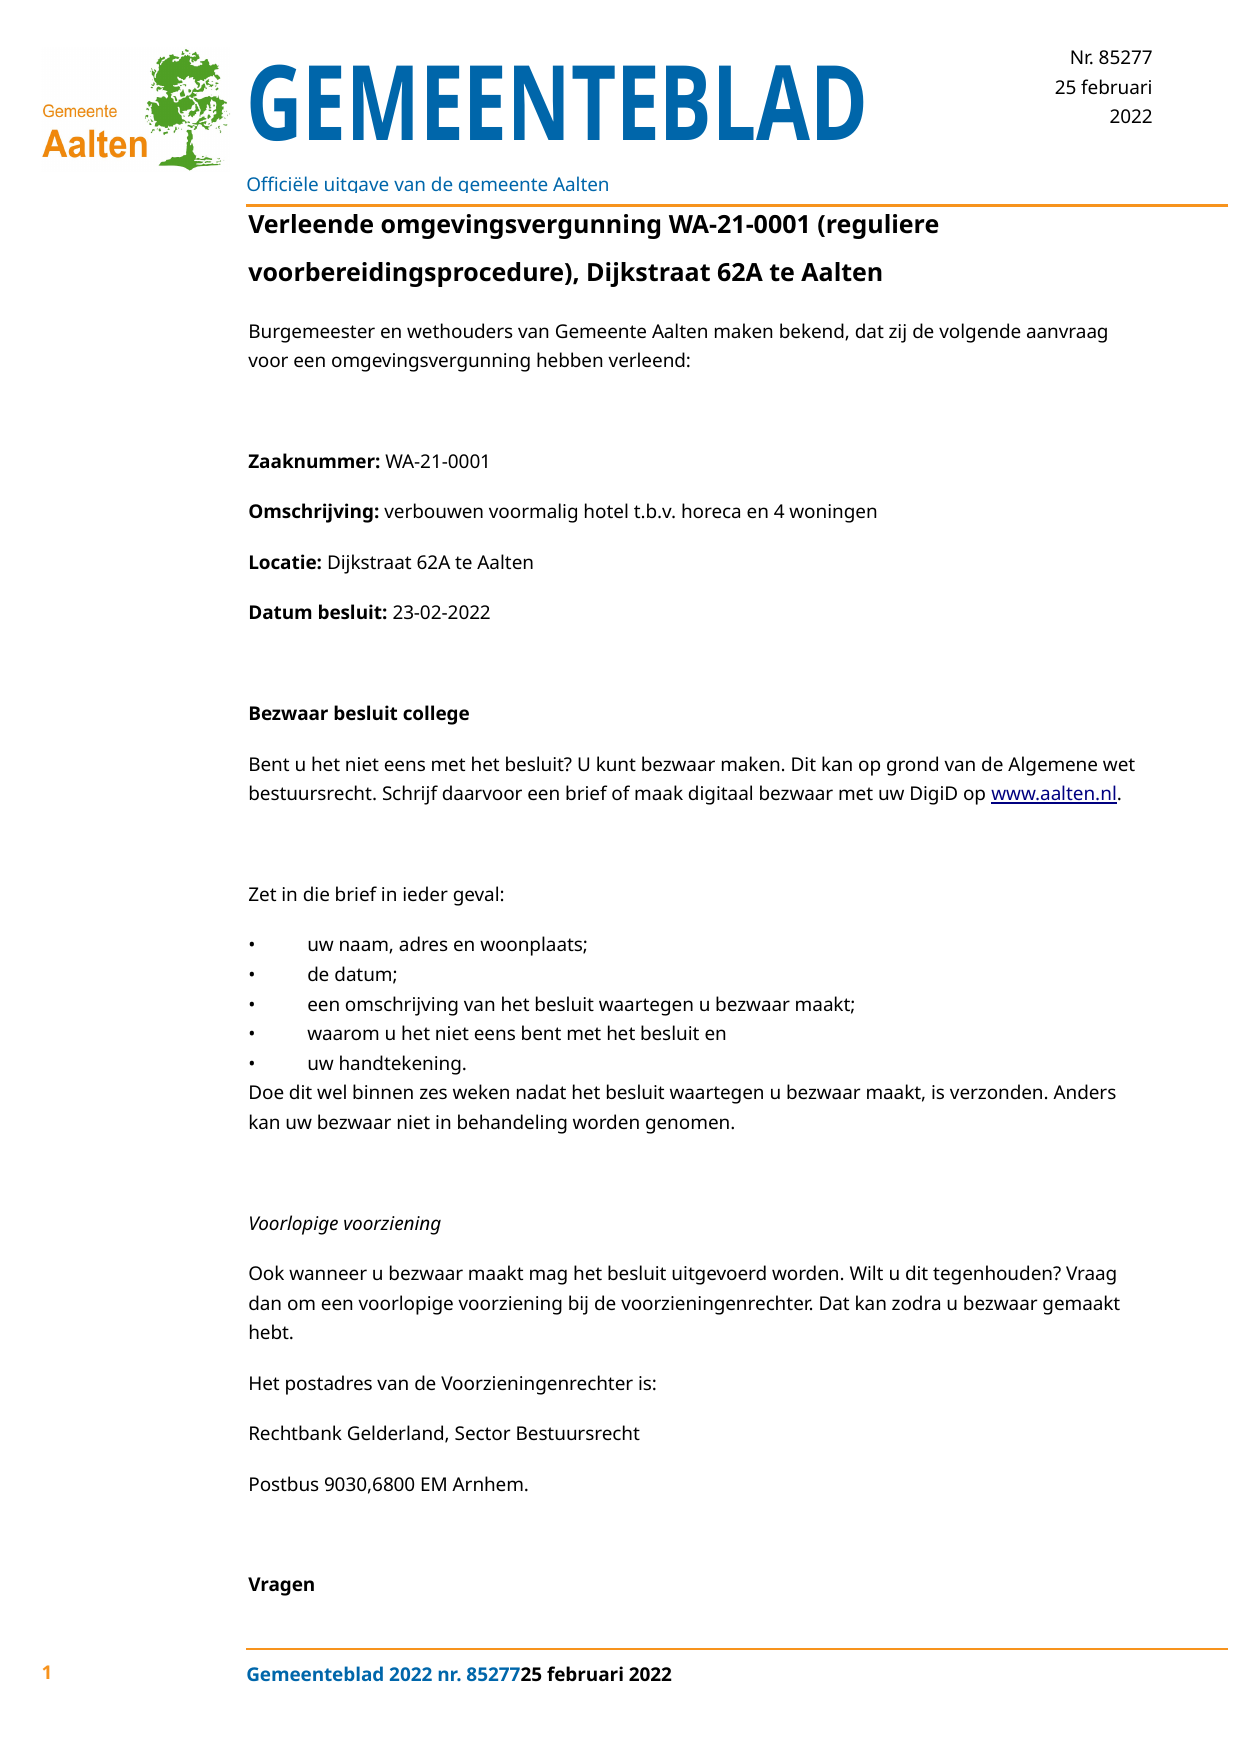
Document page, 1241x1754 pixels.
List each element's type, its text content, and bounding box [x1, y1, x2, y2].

text Bent u het niet eens met het besluit? U kunt bezwaar maken. Dit kan op grond van de Algemene wet bestuursrecht. Schrijf daarvoor een brief of maak digitaal bezwaar met uw DigiD op www.aalten.nl. [248, 751, 1152, 806]
list waarom u het niet eens bent met het besluit en [248, 1020, 1152, 1046]
text Zet in die brief in ieder geval: [248, 881, 1152, 907]
text Voorlopige voorziening [248, 1210, 1152, 1236]
text Ook wanneer u bezwaar maakt mag het besluit uitgevoerd worden. Wilt u dit tegenhouden? Vraag dan om een voorlopige voorziening bij de voorzieningenrechter. Dat kan zodra u bezwaar gemaakt hebt. [248, 1260, 1152, 1345]
list uw handtekening. [248, 1050, 1152, 1076]
picture [41, 47, 231, 172]
text Burgemeester en wethouders van Gemeente Aalten maken bekend, dat zij de volgende aanvraag voor een omgevingsvergunning hebben verleend: [248, 318, 1152, 373]
text Postbus 9030,6800 EM Arnhem. [248, 1471, 1152, 1497]
text Doe dit wel binnen zes weken nadat het besluit waartegen u bezwaar maakt, is verzonden. Anders kan uw bezwaar niet in behandeling worden genomen. [248, 1079, 1152, 1135]
text Vragen [248, 1572, 1152, 1597]
text Het postadres van de Voorzieningenrechter is: [248, 1370, 1152, 1396]
text Bezwaar besluit college [248, 700, 1152, 726]
list uw naam, adres en woonplaats; [248, 932, 1152, 957]
list de datum; [248, 961, 1152, 987]
text Rechtbank Gelderland, Sector Bestuursrecht [248, 1420, 1152, 1446]
text Omschrijving: verbouwen voormalig hotel t.b.v. horeca en 4 woningen [248, 499, 1152, 524]
text Zaaknummer: WA-21-0001 [248, 448, 1152, 474]
list een omschrijving van het besluit waartegen u bezwaar maakt; [248, 991, 1152, 1017]
text Verleende omgevingsvergunning WA-21-0001 (reguliere voorbereidingsprocedure), Dijkstraat 62A te Aalten [248, 207, 1152, 288]
text Datum besluit: 23-02-2022 [248, 599, 1152, 625]
text Locatie: Dijkstraat 62A te Aalten [248, 549, 1152, 575]
